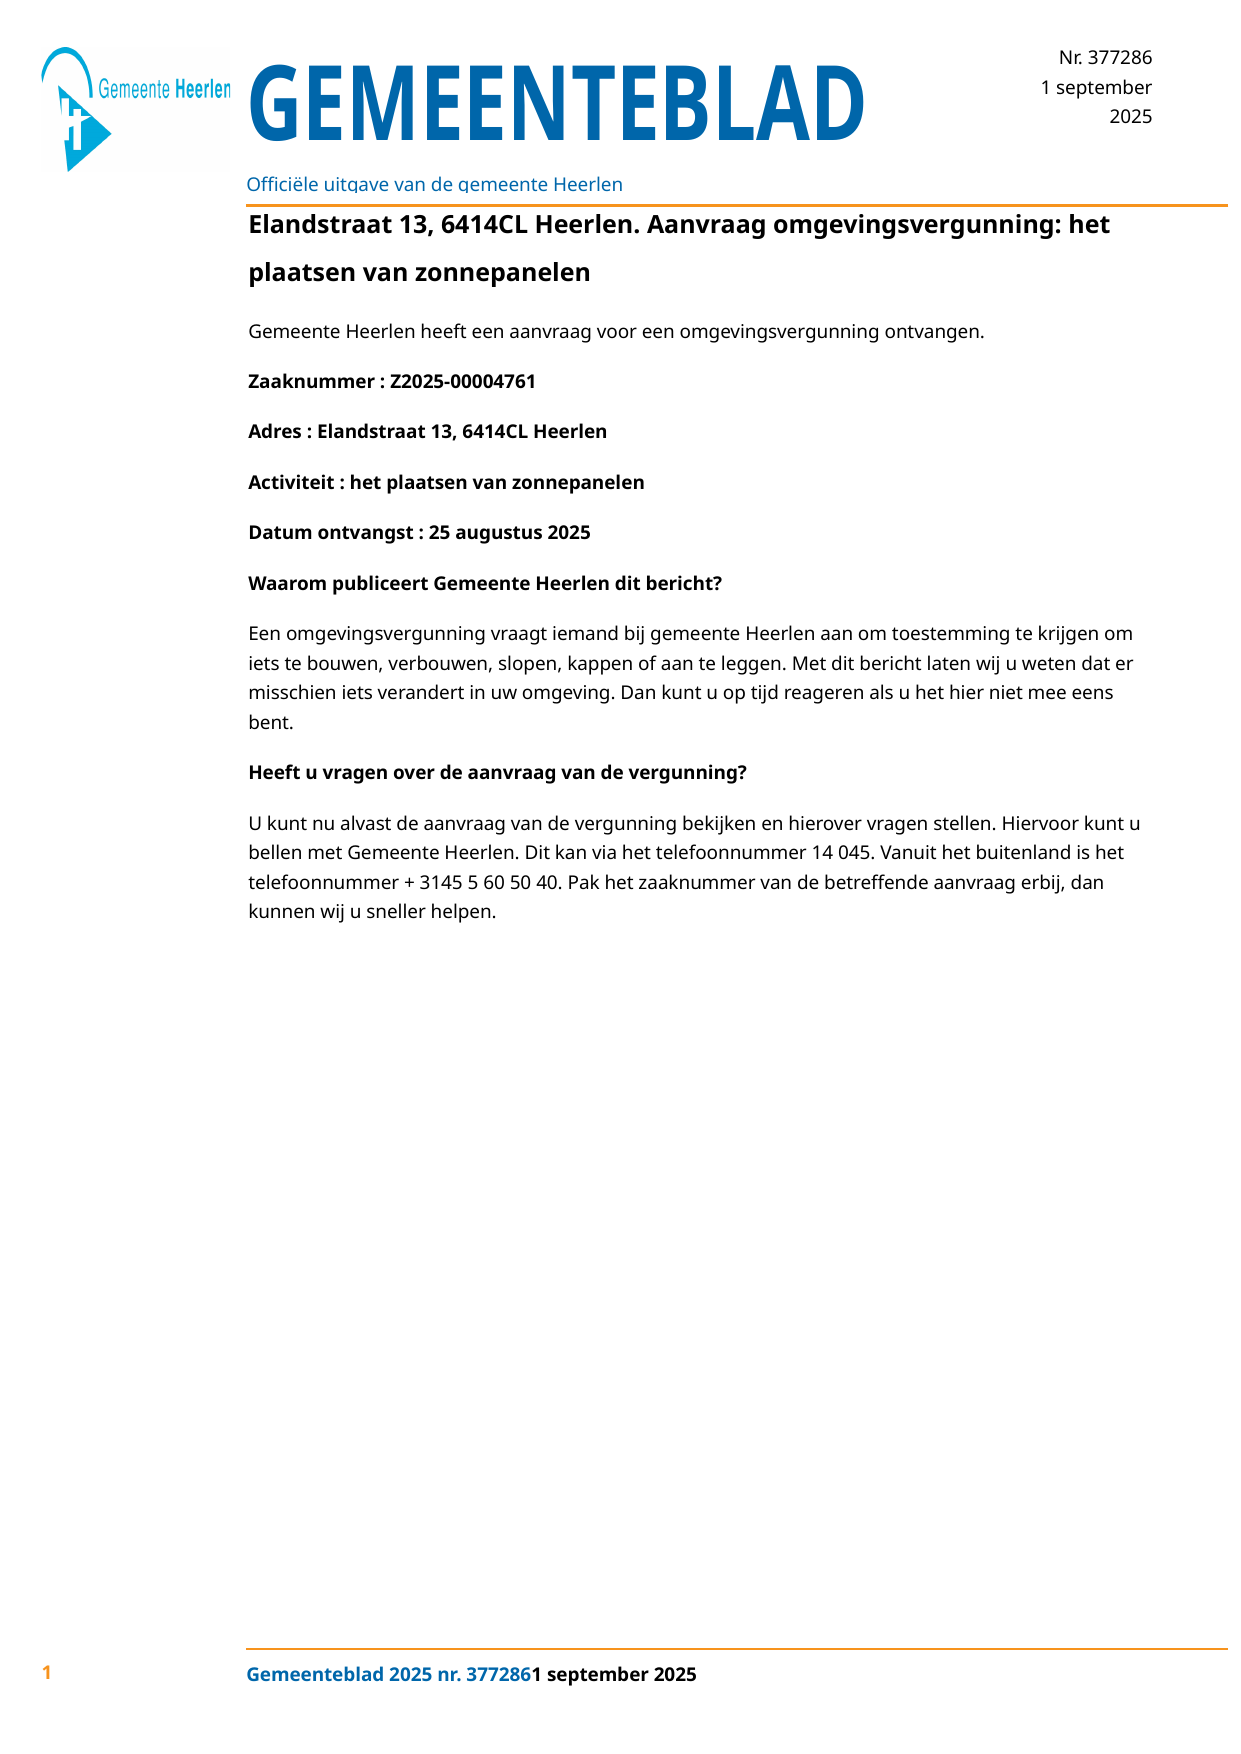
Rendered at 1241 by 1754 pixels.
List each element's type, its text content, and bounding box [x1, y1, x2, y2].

picture [41, 47, 231, 172]
text Datum ontvangst : 25 augustus 2025 [248, 519, 1152, 545]
text Gemeente Heerlen heeft een aanvraag voor een omgevingsvergunning ontvangen. [248, 318, 1152, 344]
text Elandstraat 13, 6414CL Heerlen. Aanvraag omgevingsvergunning: het plaatsen van zonnepanelen [248, 207, 1152, 288]
text Heeft u vragen over de aanvraag van de vergunning? [248, 759, 1152, 785]
text Adres : Elandstraat 13, 6414CL Heerlen [248, 419, 1152, 444]
text Zaaknummer : Z2025-00004761 [248, 368, 1152, 394]
picture [41, 47, 59, 70]
text Activiteit : het plaatsen van zonnepanelen [248, 469, 1152, 495]
text U kunt nu alvast de aanvraag van de vergunning bekijken en hierover vragen stellen. Hiervoor kunt u bellen met Gemeente Heerlen. Dit kan via het telefoonnummer 14 045. Vanuit het buitenland is het telefoonnummer + 3145 5 60 50 40. Pak het zaaknummer van de betreffende aanvraag erbij, dan kunnen wij u sneller helpen. [248, 810, 1152, 924]
text Waarom publiceert Gemeente Heerlen dit bericht? [248, 570, 1152, 596]
text Een omgevingsvergunning vraagt iemand bij gemeente Heerlen aan om toestemming te krijgen om iets te bouwen, verbouwen, slopen, kappen of aan te leggen. Met dit bericht laten wij u weten dat er misschien iets verandert in uw omgeving. Dan kunt u op tijd reageren als u het hier niet mee eens bent. [248, 620, 1152, 735]
